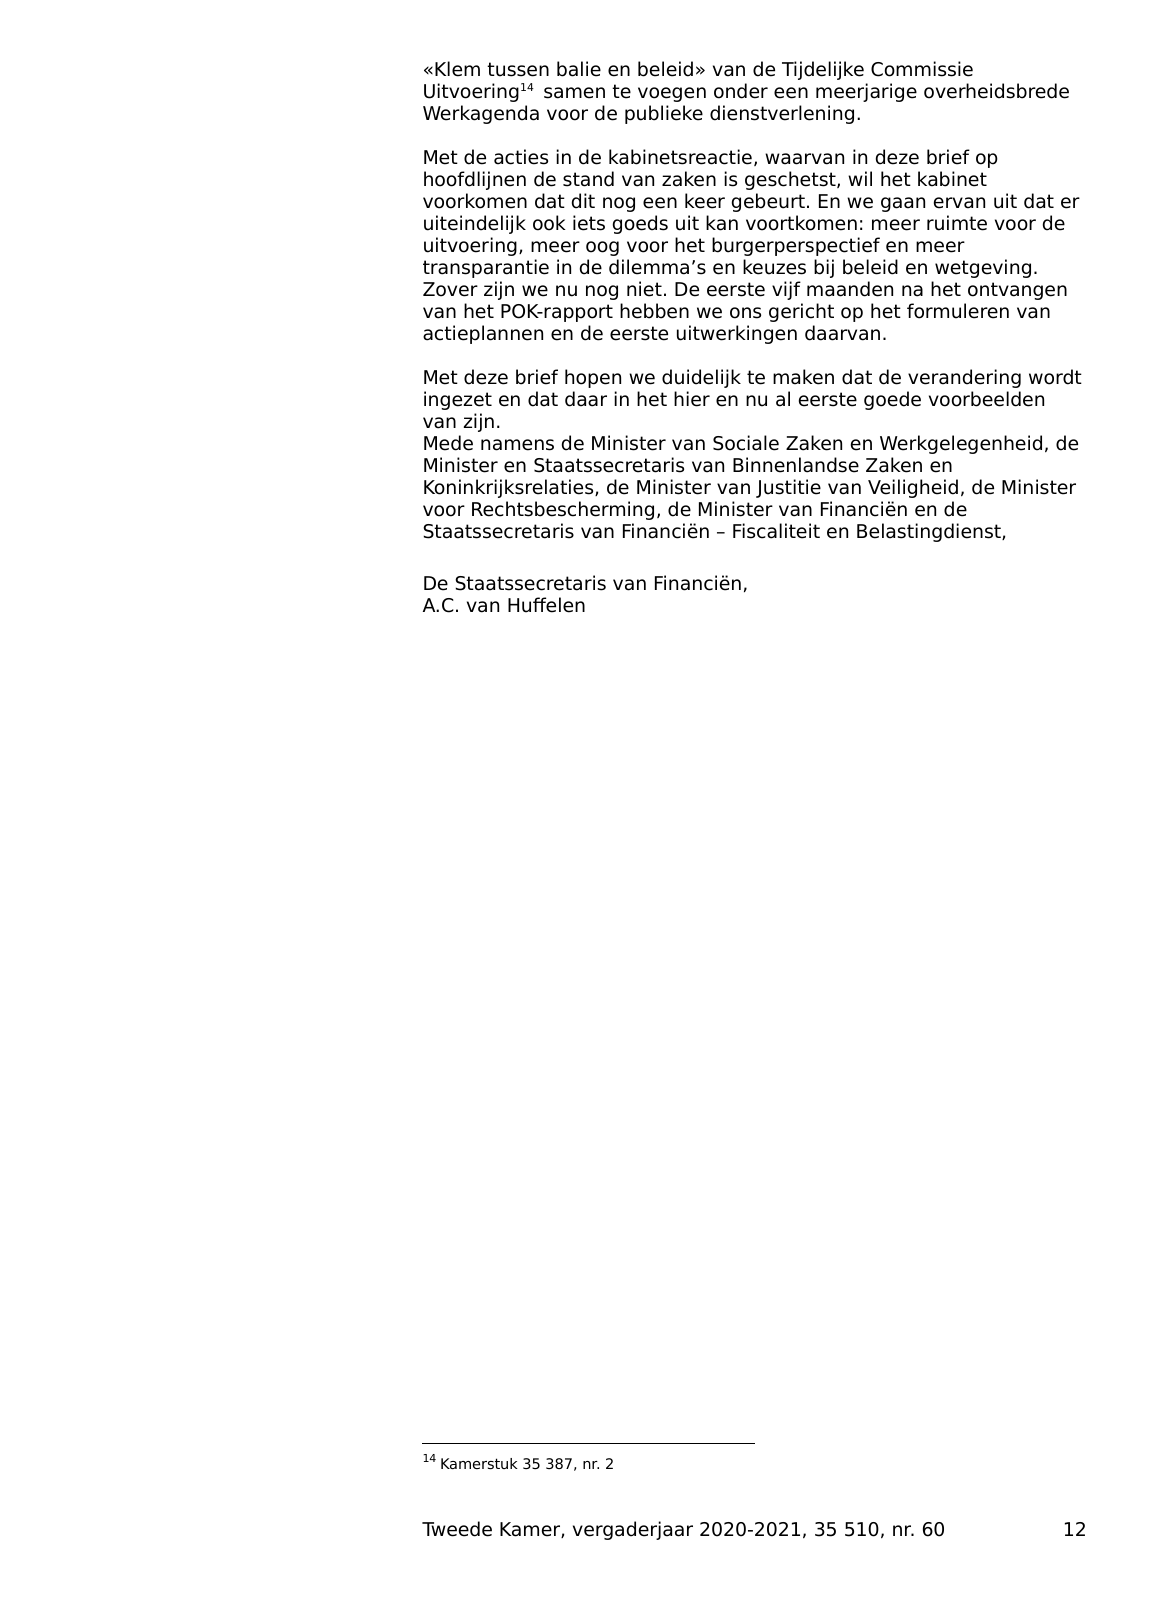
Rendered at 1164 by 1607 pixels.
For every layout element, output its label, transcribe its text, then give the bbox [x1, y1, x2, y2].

text Met de acties in de kabinetsreactie, waarvan in deze brief op hoofdlijnen de stand van zaken is geschetst, wil het kabinet voorkomen dat dit nog een keer gebeurt. En we gaan ervan uit dat er uiteindelijk ook iets goeds uit kan voortkomen: meer ruimte voor de uitvoering, meer oog voor het burgerperspectief en meer transparantie in de dilemma’s en keuzes bij beleid en wetgeving. Zover zijn we nu nog niet. De eerste vijf maanden na het ontvangen van het POK-rapport hebben we ons gericht op het formuleren van actieplannen en de eerste uitwerkingen daarvan. [422, 147, 1087, 345]
text «Klem tussen balie en beleid» van de Tijdelijke Commissie Uitvoering samen te voegen onder een meerjarige overheidsbrede Werkagenda voor de publieke dienstverlening. [422, 59, 1087, 125]
text Kamerstuk 35 387, nr. 2 [422, 1452, 1087, 1474]
text De Staatssecretaris van Financiën, A.C. van Huffelen [422, 573, 1087, 617]
text Met deze brief hopen we duidelijk te maken dat de verandering wordt ingezet en dat daar in het hier en nu al eerste goede voorbeelden van zijn. [422, 367, 1087, 433]
text Mede namens de Minister van Sociale Zaken en Werkgelegenheid, de Minister en Staatssecretaris van Binnenlandse Zaken en Koninkrijksrelaties, de Minister van Justitie van Veiligheid, de Minister voor Rechtsbescherming, de Minister van Financiën en de Staatssecretaris van Financiën – Fiscaliteit en Belastingdienst, [422, 433, 1087, 543]
